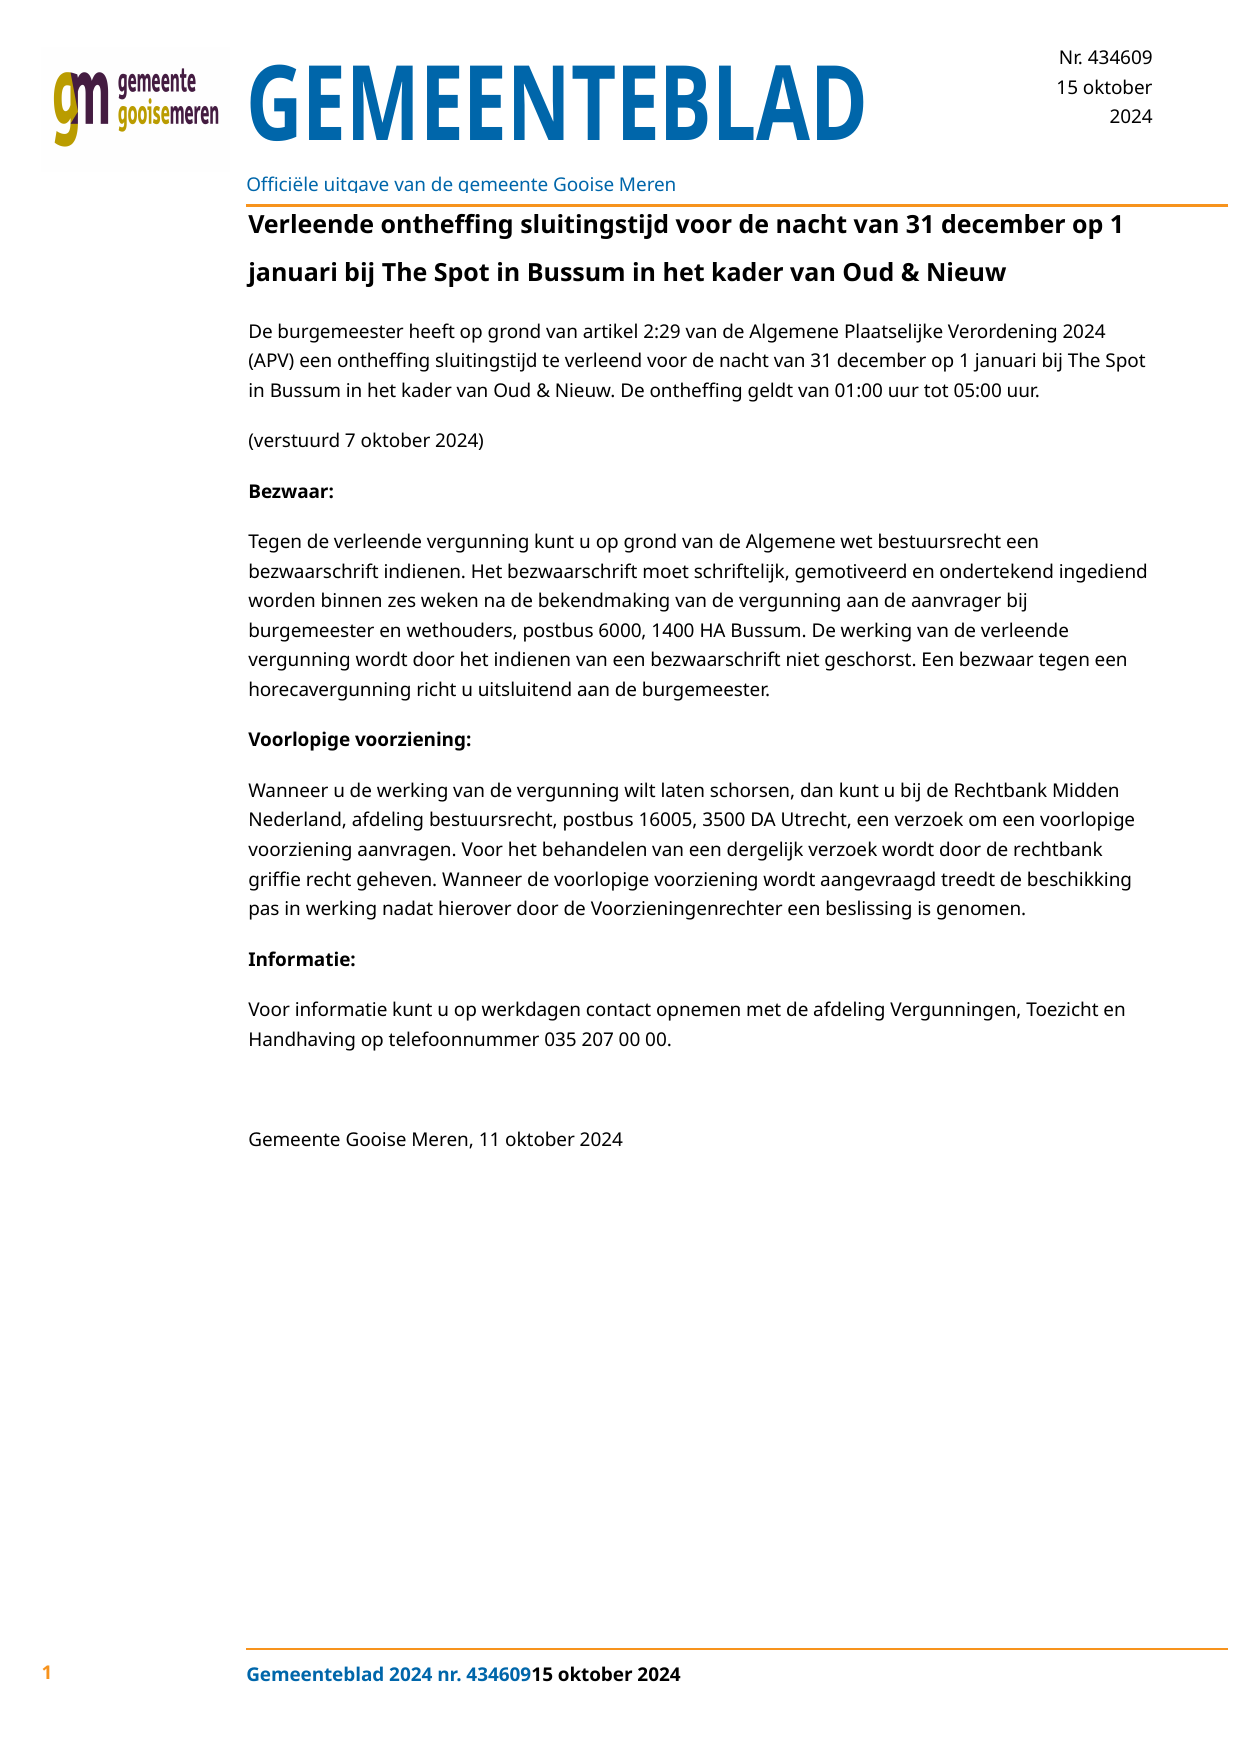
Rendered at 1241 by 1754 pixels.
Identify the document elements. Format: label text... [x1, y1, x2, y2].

text Verleende ontheffing sluitingstijd voor de nacht van 31 december op 1 januari bij The Spot in Bussum in het kader van Oud & Nieuw [248, 207, 1152, 288]
text Tegen de verleende vergunning kunt u op grond van de Algemene wet bestuursrecht een bezwaarschrift indienen. Het bezwaarschrift moet schriftelijk, gemotiveerd en ondertekend ingediend worden binnen zes weken na de bekendmaking van de vergunning aan de aanvrager bij burgemeester en wethouders, postbus 6000, 1400 HA Bussum. De werking van de verleende vergunning wordt door het indienen van een bezwaarschrift niet geschorst. Een bezwaar tegen een horecavergunning richt u uitsluitend aan de burgemeester. [248, 528, 1152, 702]
text De burgemeester heeft op grond van artikel 2:29 van de Algemene Plaatselijke Verordening 2024 (APV) een ontheffing sluitingstijd te verleend voor de nacht van 31 december op 1 januari bij The Spot in Bussum in het kader van Oud & Nieuw. De ontheffing geldt van 01:00 uur tot 05:00 uur. [248, 318, 1152, 403]
text Gemeente Gooise Meren, 11 oktober 2024 [248, 1127, 1152, 1152]
text Informatie: [248, 946, 1152, 972]
picture [41, 47, 231, 172]
text Voor informatie kunt u op werkdagen contact opnemen met de afdeling Vergunningen, Toezicht en Handhaving op telefoonnummer 035 207 00 00. [248, 996, 1152, 1052]
text Bezwaar: [248, 478, 1152, 504]
text Voorlopige voorziening: [248, 727, 1152, 752]
text Wanneer u de werking van de vergunning wilt laten schorsen, dan kunt u bij de Rechtbank Midden Nederland, afdeling bestuursrecht, postbus 16005, 3500 DA Utrecht, een verzoek om een voorlopige voorziening aanvragen. Voor het behandelen van een dergelijk verzoek wordt door de rechtbank griffie recht geheven. Wanneer de voorlopige voorziening wordt aangevraagd treedt de beschikking pas in werking nadat hierover door de Voorzieningenrechter een beslissing is genomen. [248, 777, 1152, 921]
text (verstuurd 7 oktober 2024) [248, 427, 1152, 453]
